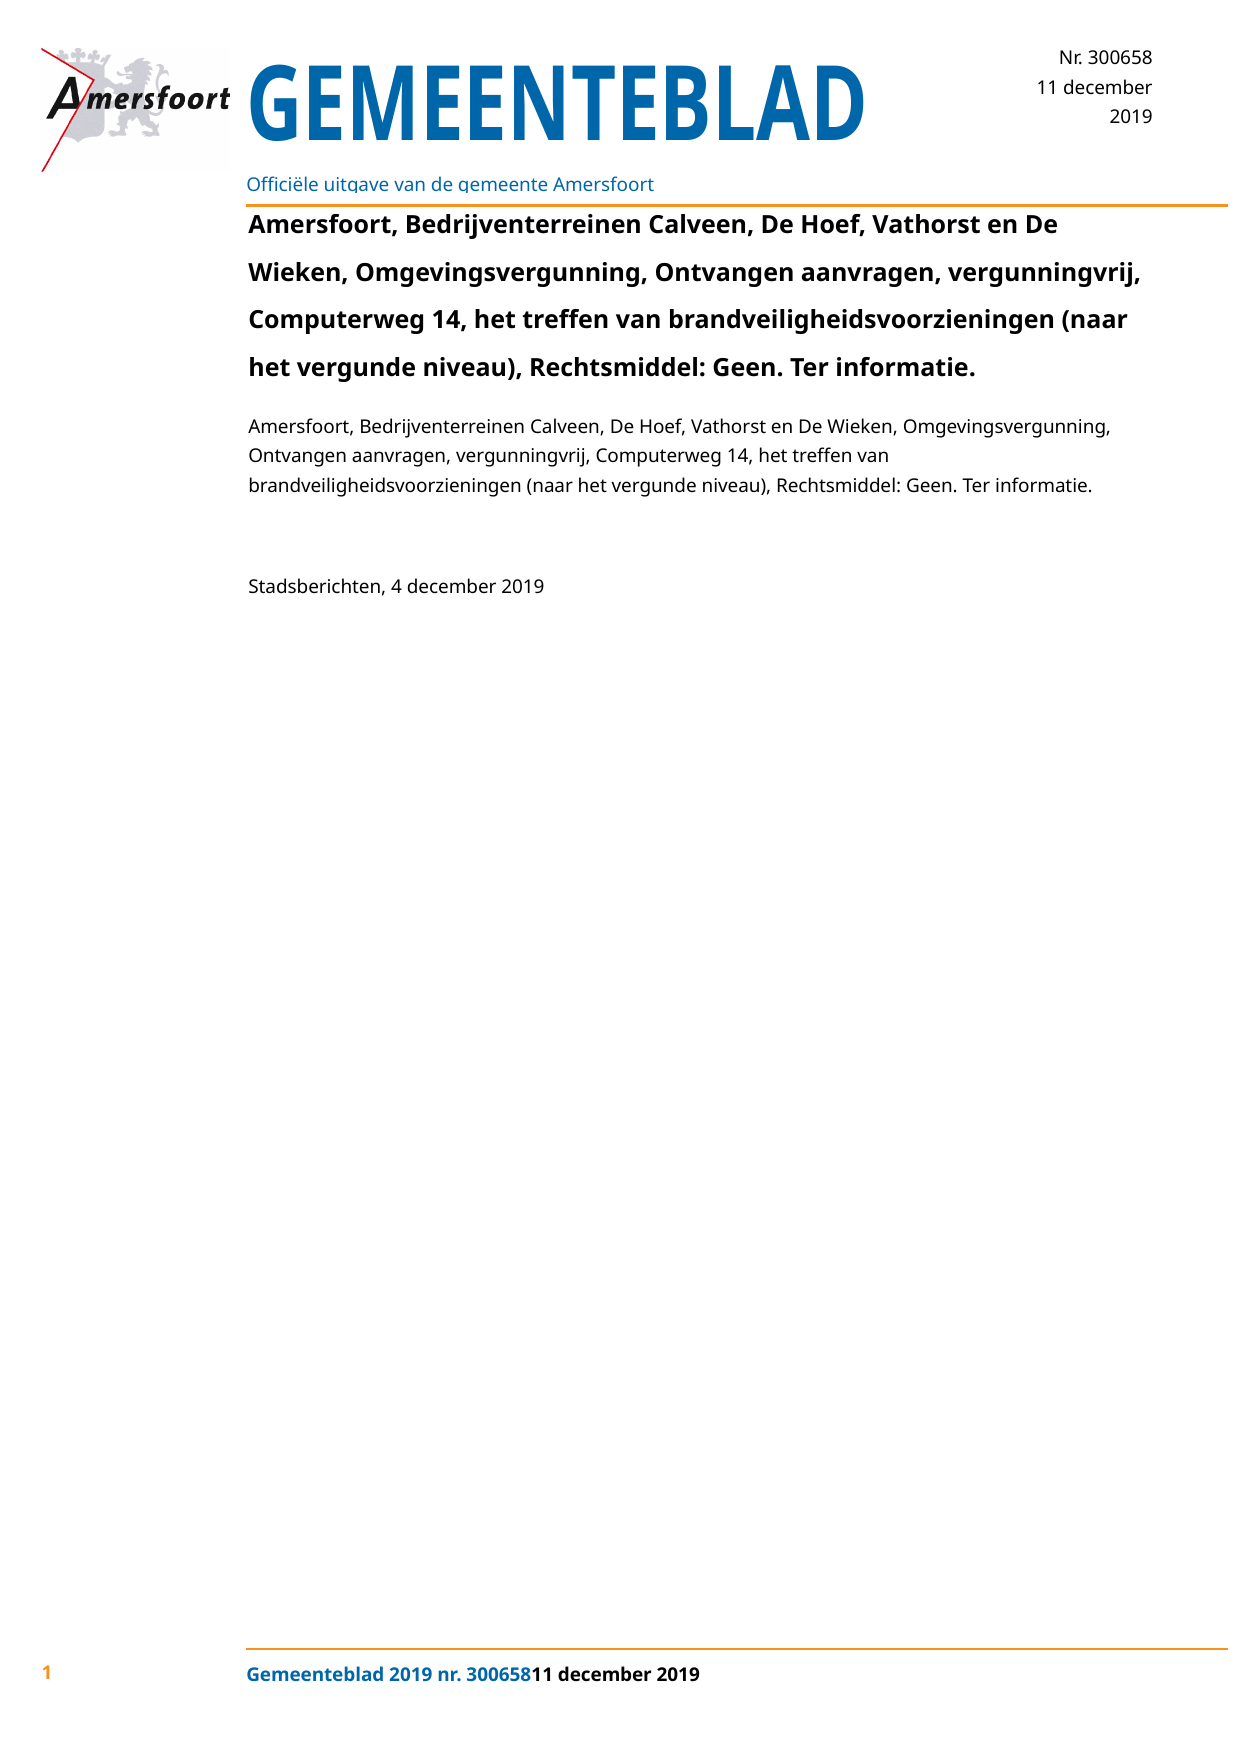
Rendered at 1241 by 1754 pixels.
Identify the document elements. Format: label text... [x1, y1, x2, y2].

text Amersfoort, Bedrijventerreinen Calveen, De Hoef, Vathorst en De Wieken, Omgevingsvergunning, Ontvangen aanvragen, vergunningvrij, Computerweg 14, het treffen van brandveiligheidsvoorzieningen (naar het vergunde niveau), Rechtsmiddel: Geen. Ter informatie. [248, 413, 1152, 498]
text Amersfoort, Bedrijventerreinen Calveen, De Hoef, Vathorst en De Wieken, Omgevingsvergunning, Ontvangen aanvragen, vergunningvrij, Computerweg 14, het treffen van brandveiligheidsvoorzieningen (naar het vergunde niveau), Rechtsmiddel: Geen. Ter informatie. [248, 207, 1152, 384]
picture [41, 47, 231, 172]
text Stadsberichten, 4 december 2019 [248, 573, 1152, 599]
